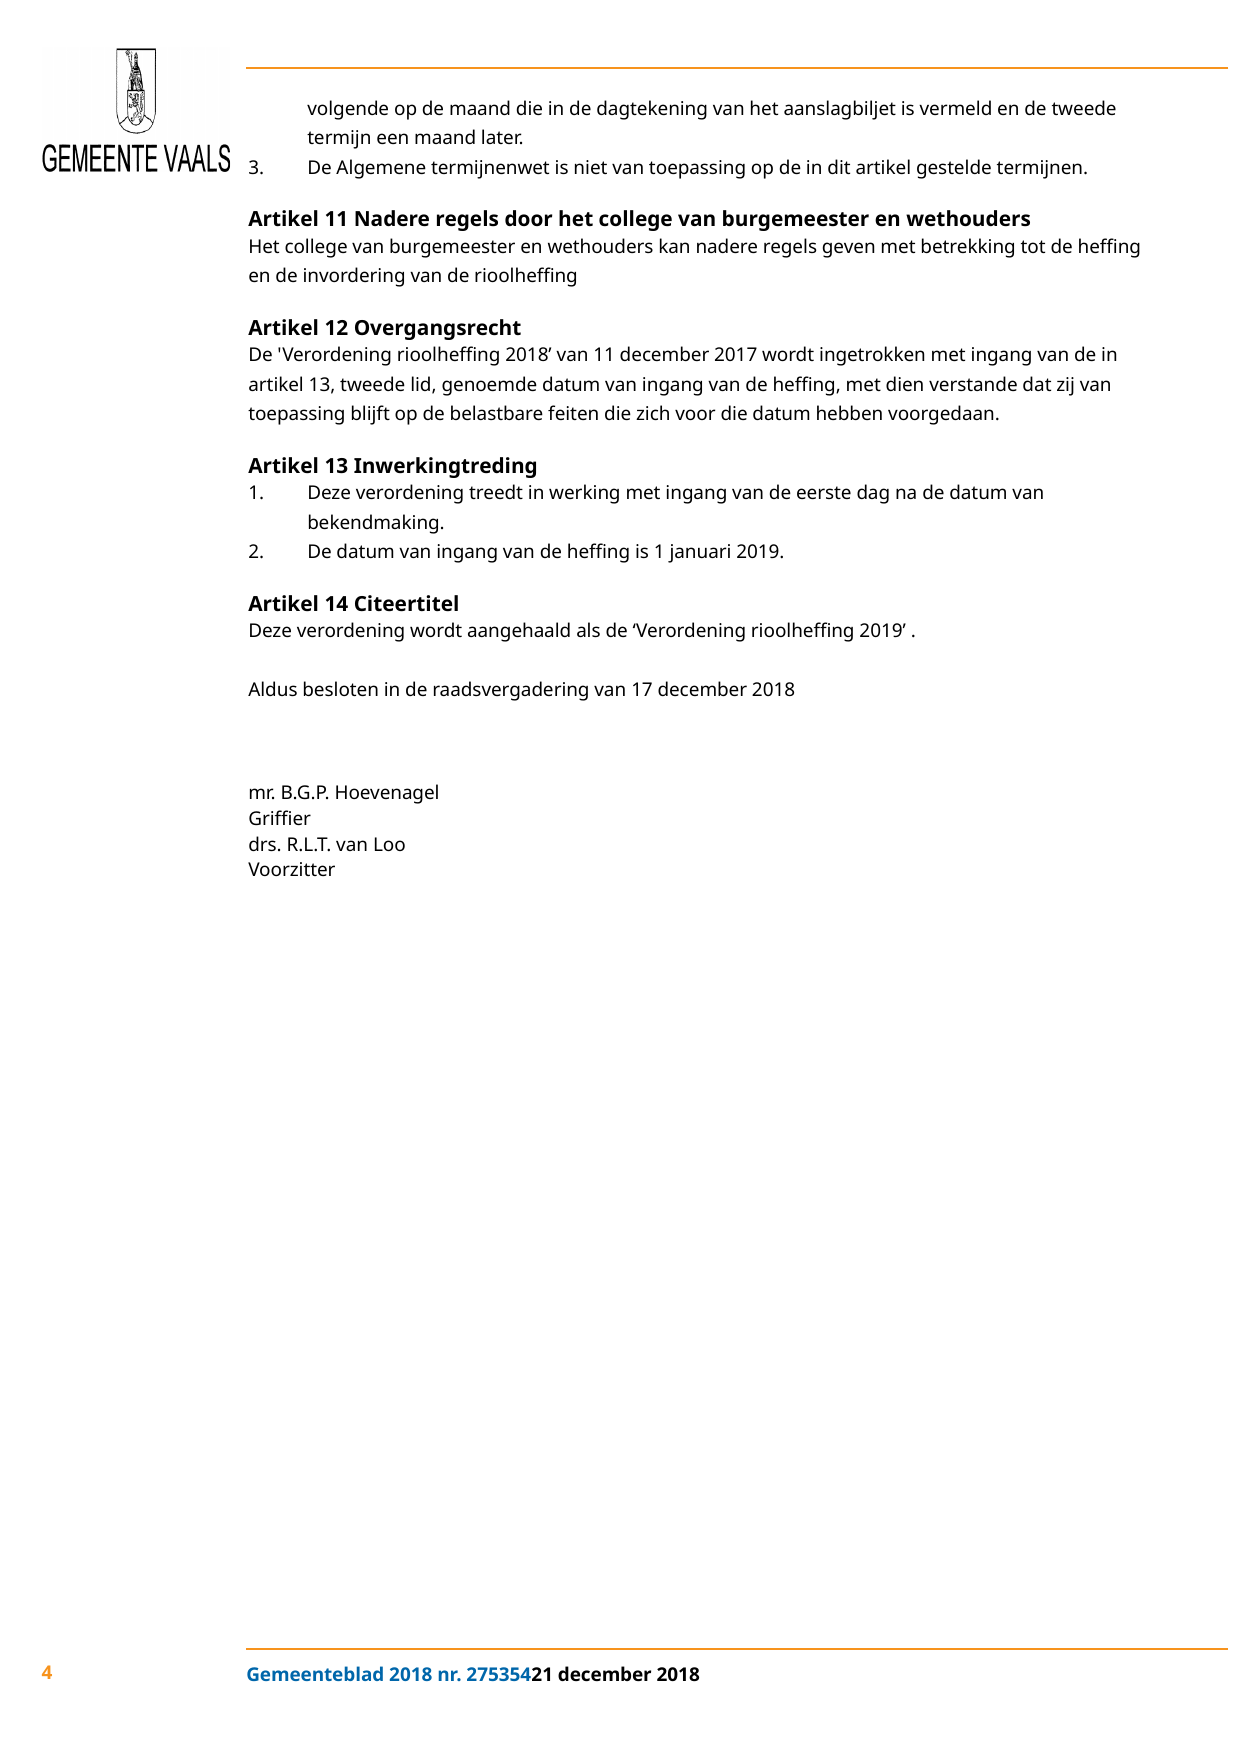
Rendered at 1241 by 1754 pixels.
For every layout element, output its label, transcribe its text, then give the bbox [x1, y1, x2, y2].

text Griffier [248, 805, 1152, 831]
text mr. B.G.P. Hoevenagel [248, 779, 1152, 805]
text Artikel 12 Overgangsrecht [248, 313, 1152, 341]
text Aldus besloten in de raadsvergadering van 17 december 2018 [248, 676, 1152, 702]
text Deze verordening wordt aangehaald als de ‘Verordening rioolheffing 2019’ . [248, 617, 1152, 643]
list Deze verordening treedt in werking met ingang van de eerste dag na de datum van bekendmaking. [248, 479, 1152, 534]
list De datum van ingang van de heffing is 1 januari 2019. [248, 538, 1152, 564]
text Artikel 13 Inwerkingtreding [248, 451, 1152, 479]
text Voorzitter [248, 857, 1152, 882]
text Artikel 14 Citeertitel [248, 589, 1152, 617]
text Artikel 11 Nadere regels door het college van burgemeester en wethouders [248, 204, 1152, 233]
list volgende op de maand die in de dagtekening van het aanslagbiljet is vermeld en de tweede termijn een maand later. [248, 95, 1152, 150]
text Het college van burgemeester en wethouders kan nadere regels geven met betrekking tot de heffing en de invordering van de rioolheffing [248, 233, 1152, 288]
text drs. R.L.T. van Loo [248, 831, 1152, 857]
list De Algemene termijnenwet is niet van toepassing op de in dit artikel gestelde termijnen. [248, 154, 1152, 180]
text De 'Verordening rioolheffing 2018’ van 11 december 2017 wordt ingetrokken met ingang van de in artikel 13, tweede lid, genoemde datum van ingang van de heffing, met dien verstande dat zij van toepassing blijft op de belastbare feiten die zich voor die datum hebben voorgedaan. [248, 341, 1152, 426]
picture [41, 47, 231, 172]
